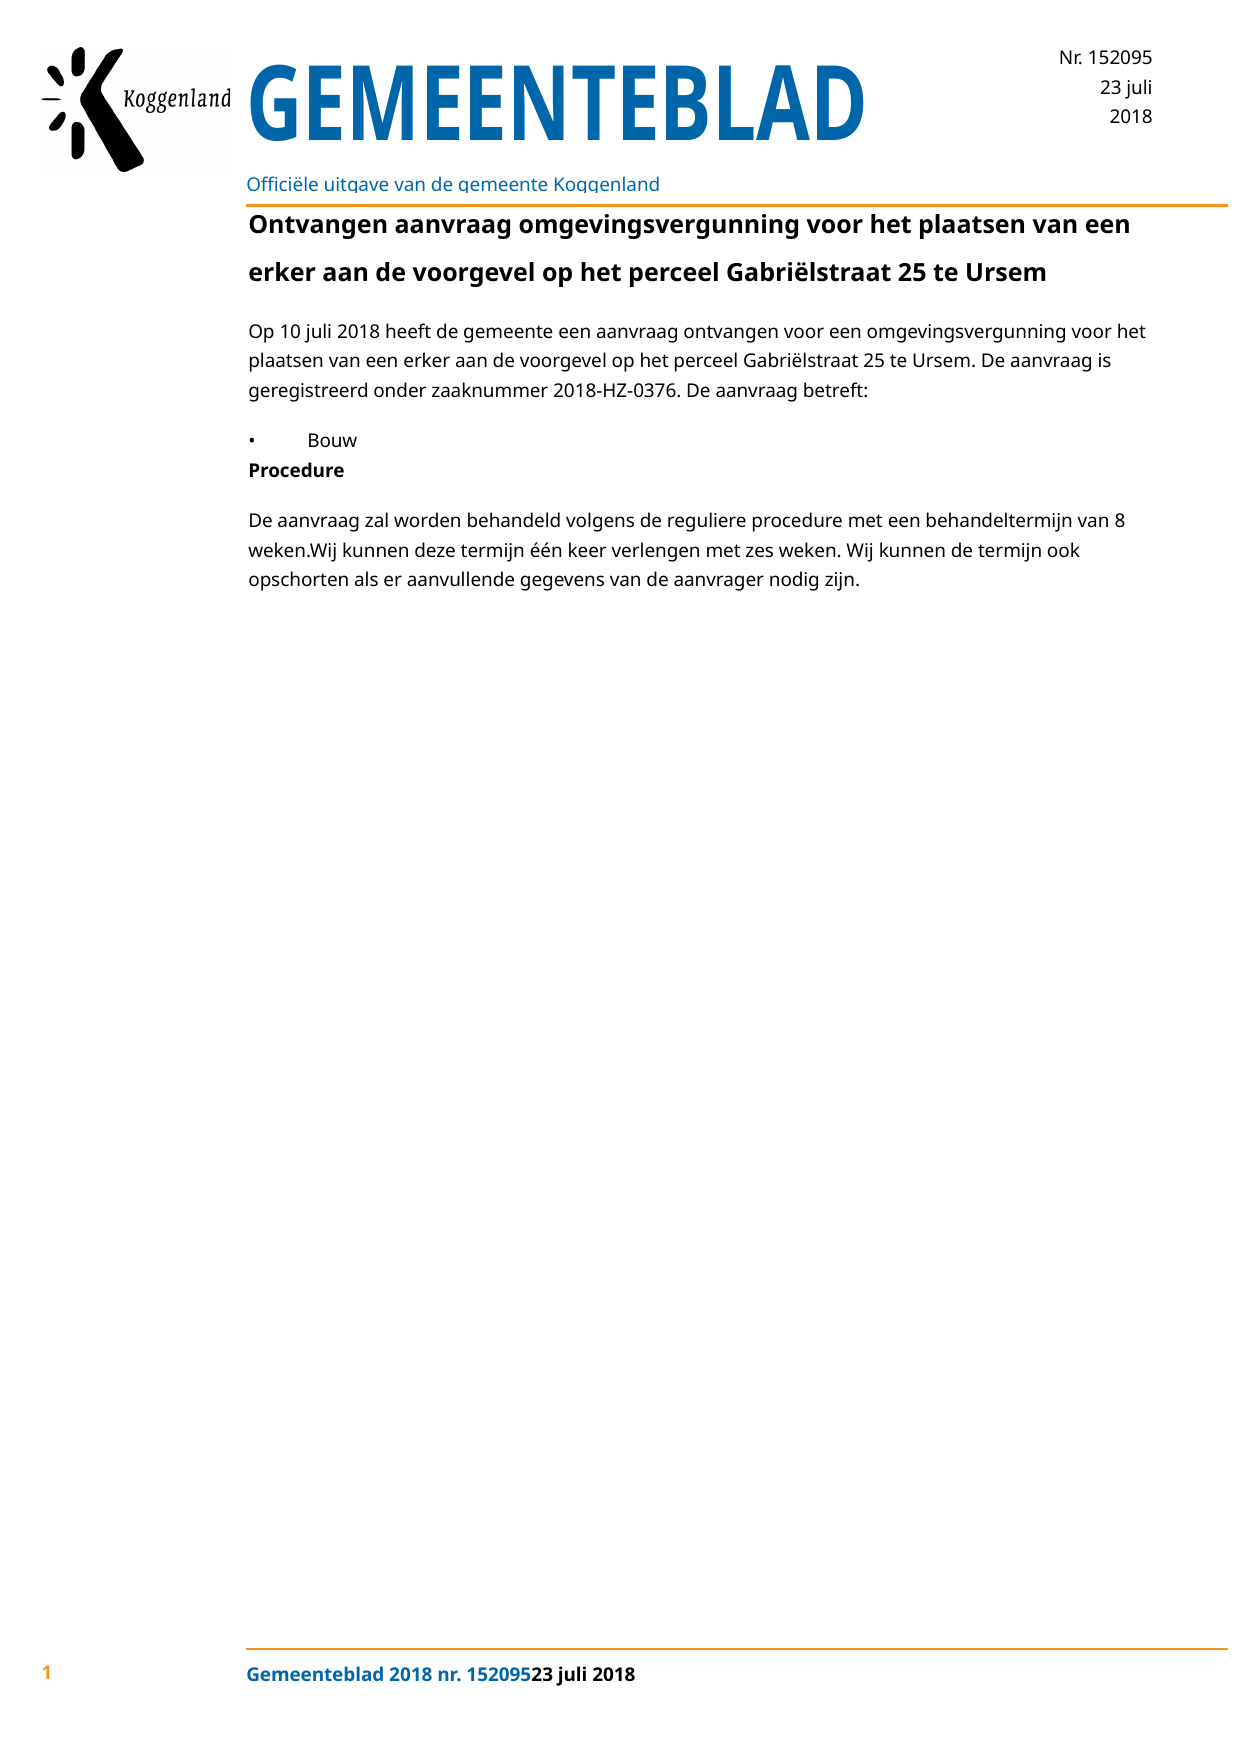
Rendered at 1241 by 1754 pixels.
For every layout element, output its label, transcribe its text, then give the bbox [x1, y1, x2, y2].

picture [41, 47, 231, 172]
text Op 10 juli 2018 heeft de gemeente een aanvraag ontvangen voor een omgevingsvergunning voor het plaatsen van een erker aan de voorgevel op het perceel Gabriëlstraat 25 te Ursem. De aanvraag is geregistreerd onder zaaknummer 2018-HZ-0376. De aanvraag betreft: [248, 318, 1152, 403]
list Bouw [248, 427, 1152, 453]
text De aanvraag zal worden behandeld volgens de reguliere procedure met een behandeltermijn van 8 weken.Wij kunnen deze termijn één keer verlengen met zes weken. Wij kunnen de termijn ook opschorten als er aanvullende gegevens van de aanvrager nodig zijn. [248, 507, 1152, 592]
text Ontvangen aanvraag omgevingsvergunning voor het plaatsen van een erker aan de voorgevel op het perceel Gabriëlstraat 25 te Ursem [248, 207, 1152, 288]
text Procedure [248, 457, 1152, 483]
